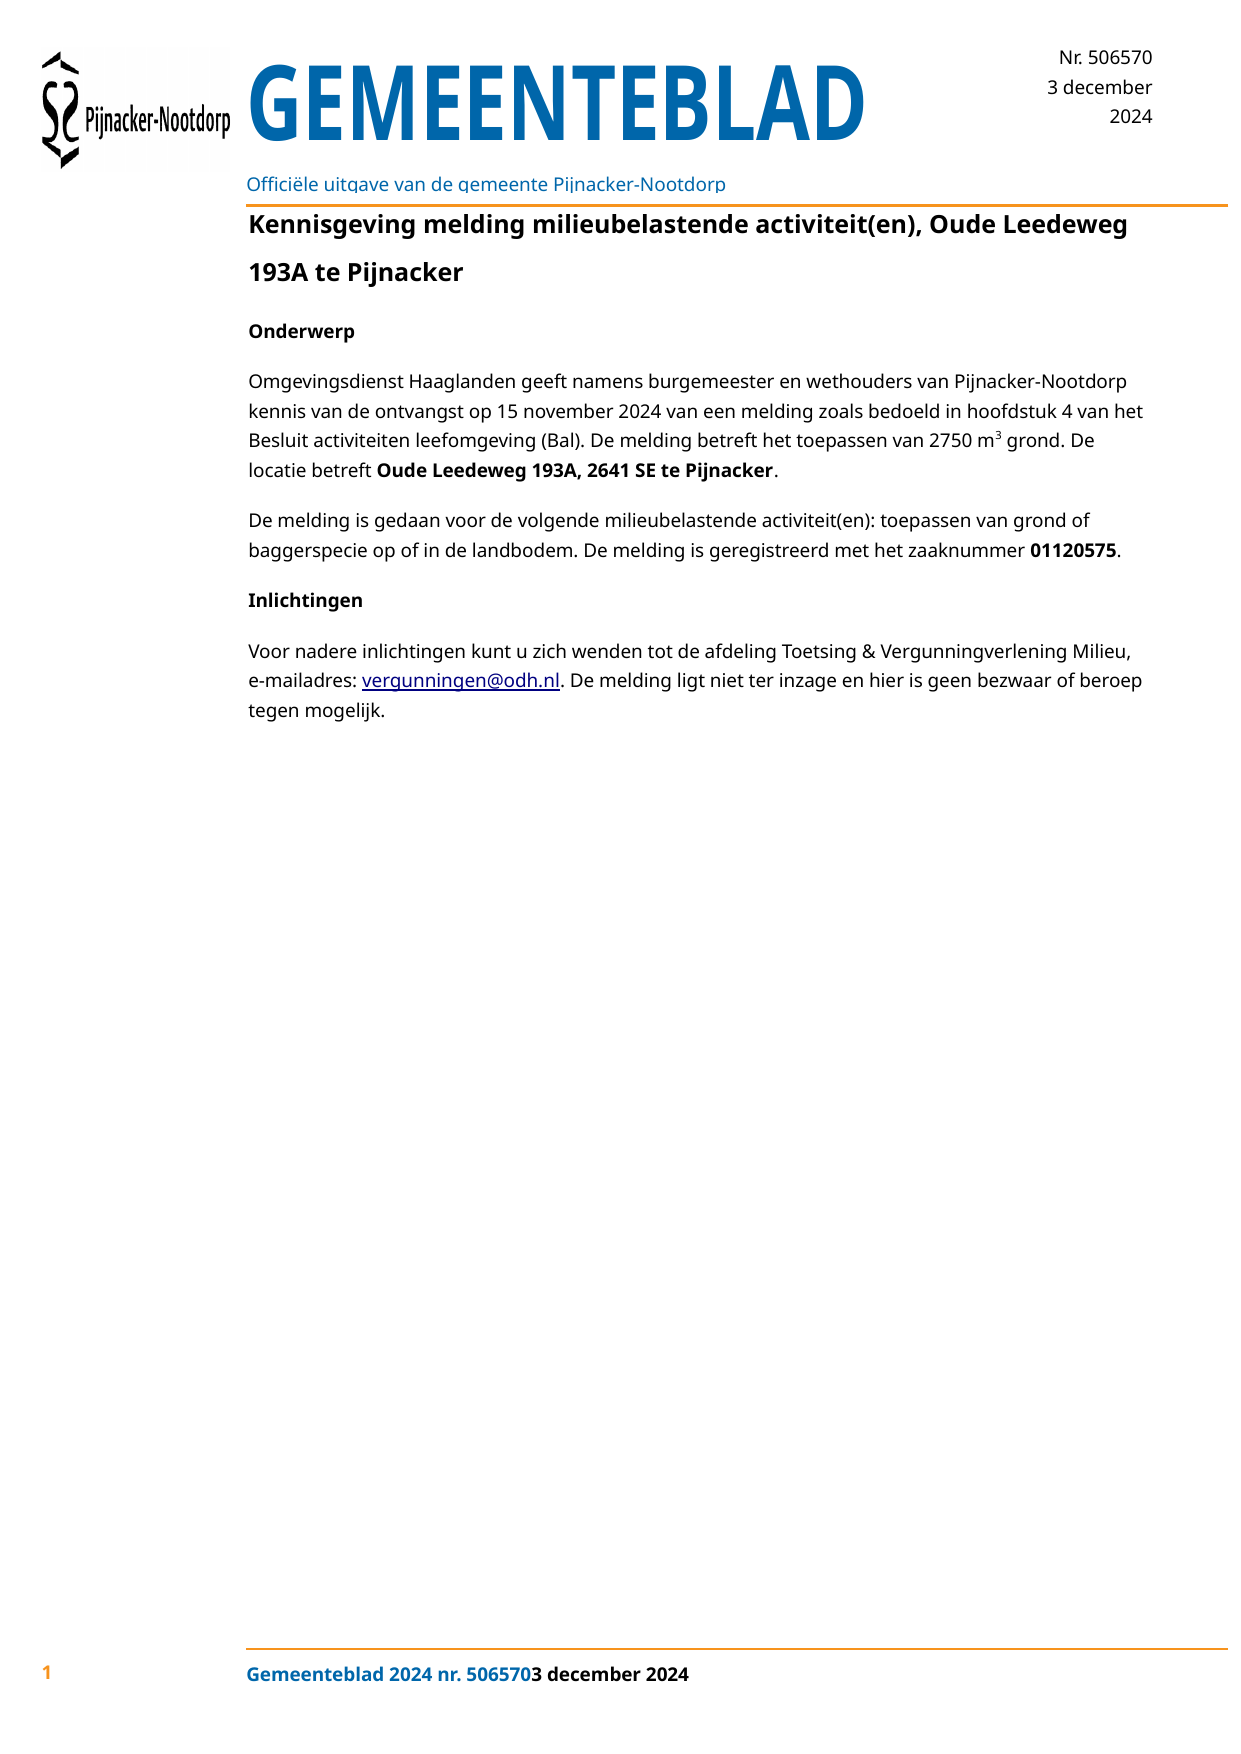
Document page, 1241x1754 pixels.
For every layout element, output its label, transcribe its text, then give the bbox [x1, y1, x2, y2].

picture [41, 47, 231, 172]
text De melding is gedaan voor de volgende milieubelastende activiteit(en): toepassen van grond of baggerspecie op of in de landbodem. De melding is geregistreerd met het zaaknummer 01120575. [248, 507, 1152, 563]
text Inlichtingen [248, 587, 1152, 613]
text Kennisgeving melding milieubelastende activiteit(en), Oude Leedeweg 193A te Pijnacker [248, 207, 1152, 288]
text Voor nadere inlichtingen kunt u zich wenden tot de afdeling Toetsing & Vergunningverlening Milieu, e-mailadres: vergunningen@odh.nl. De melding ligt niet ter inzage en hier is geen bezwaar of beroep tegen mogelijk. [248, 638, 1152, 723]
text Omgevingsdienst Haaglanden geeft namens burgemeester en wethouders van Pijnacker-Nootdorp kennis van de ontvangst op 15 november 2024 van een melding zoals bedoeld in hoofdstuk 4 van het Besluit activiteiten leefomgeving (Bal). De melding betreft het toepassen van 2750 m3 grond. De locatie betreft Oude Leedeweg 193A, 2641 SE te Pijnacker. [248, 368, 1152, 483]
text Onderwerp [248, 318, 1152, 344]
